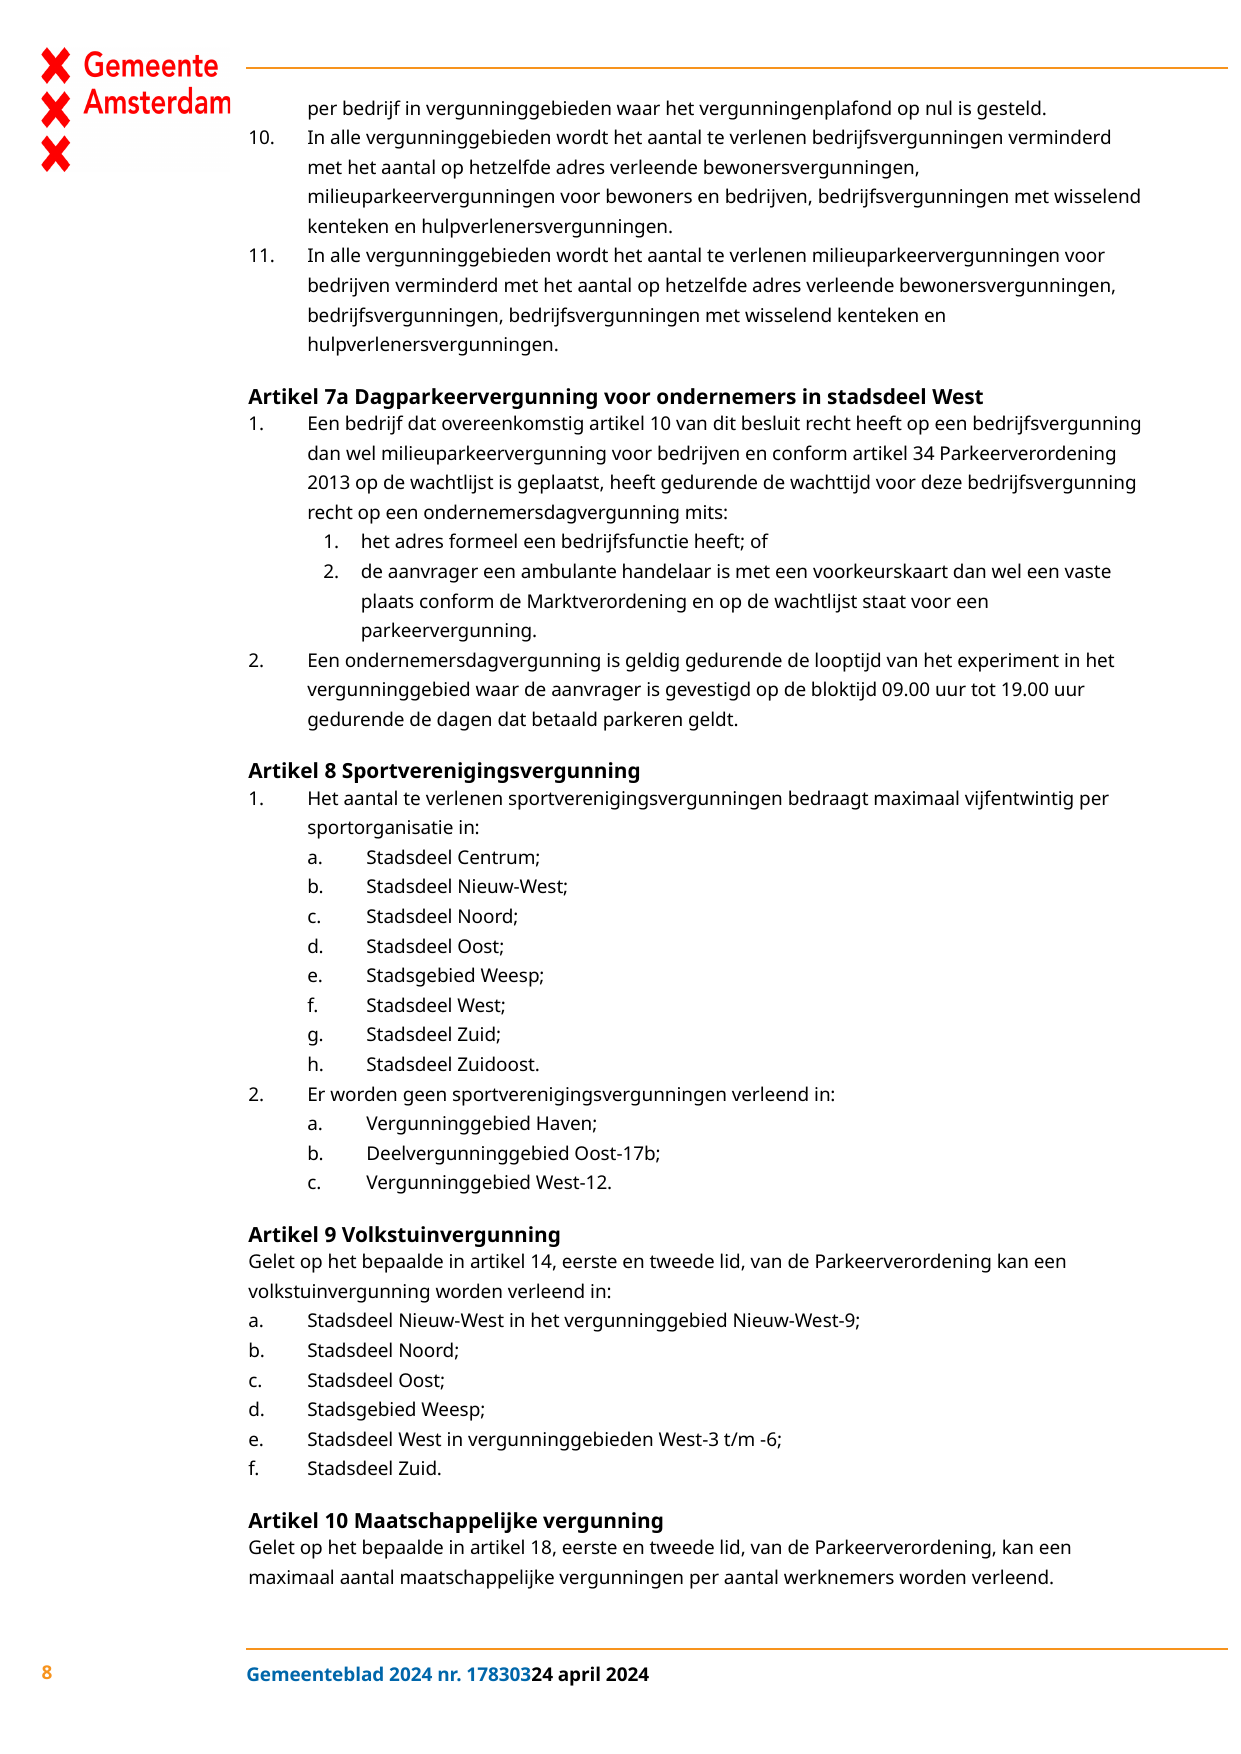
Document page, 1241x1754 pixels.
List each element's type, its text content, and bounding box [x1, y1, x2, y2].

list Stadsdeel Zuid; [307, 1022, 1152, 1047]
list Deelvergunninggebied Oost-17b; [307, 1140, 1152, 1166]
list Stadsdeel Nieuw-West in het vergunninggebied Nieuw-West-9; [248, 1308, 1152, 1333]
list Stadsdeel Zuidoost. [307, 1051, 1152, 1077]
list Stadsdeel Noord; [248, 1337, 1152, 1363]
picture [41, 47, 231, 172]
list Een bedrijf dat overeenkomstig artikel 10 van dit besluit recht heeft op een bedrijfsvergunning dan wel milieuparkeervergunning voor bedrijven en conform artikel 34 Parkeerverordening 2013 op de wachtlijst is geplaatst, heeft gedurende de wachttijd voor deze bedrijfsvergunning recht op een ondernemersdagvergunning mits: [248, 410, 1152, 525]
text Artikel 7a Dagparkeervergunning voor ondernemers in stadsdeel West [248, 382, 1152, 410]
text Gelet op het bepaalde in artikel 14, eerste en tweede lid, van de Parkeerverordening kan een volkstuinvergunning worden verleend in: [248, 1248, 1152, 1304]
list Het aantal te verlenen sportverenigingsvergunningen bedraagt maximaal vijfentwintig per sportorganisatie in: [248, 785, 1152, 840]
text Artikel 9 Volkstuinvergunning [248, 1220, 1152, 1248]
list Vergunninggebied West-12. [307, 1169, 1152, 1195]
list per bedrijf in vergunninggebieden waar het vergunningenplafond op nul is gesteld. [248, 95, 1152, 121]
list Stadsdeel Noord; [307, 903, 1152, 929]
list Een ondernemersdagvergunning is geldig gedurende de looptijd van het experiment in het vergunninggebied waar de aanvrager is gevestigd op de bloktijd 09.00 uur tot 19.00 uur gedurende de dagen dat betaald parkeren geldt. [248, 647, 1152, 732]
list Stadsdeel Nieuw-West; [307, 874, 1152, 899]
list het adres formeel een bedrijfsfunctie heeft; of [323, 529, 1152, 554]
list Stadsdeel Centrum; [307, 844, 1152, 870]
list Vergunninggebied Haven; [307, 1110, 1152, 1136]
list Stadsdeel Zuid. [248, 1456, 1152, 1481]
text Artikel 8 Sportverenigingsvergunning [248, 757, 1152, 785]
text Artikel 10 Maatschappelijke vergunning [248, 1506, 1152, 1534]
list de aanvrager een ambulante handelaar is met een voorkeurskaart dan wel een vaste plaats conform de Marktverordening en op de wachtlijst staat voor een parkeervergunning. [323, 558, 1152, 643]
list Stadsgebied Weesp; [307, 962, 1152, 988]
list In alle vergunninggebieden wordt het aantal te verlenen bedrijfsvergunningen verminderd met het aantal op hetzelfde adres verleende bewonersvergunningen, milieuparkeervergunningen voor bewoners en bedrijven, bedrijfsvergunningen met wisselend kenteken en hulpverlenersvergunningen. [248, 124, 1152, 239]
list Stadsdeel Oost; [307, 933, 1152, 959]
list Er worden geen sportverenigingsvergunningen verleend in: [248, 1081, 1152, 1107]
list Stadsdeel West in vergunninggebieden West-3 t/m -6; [248, 1426, 1152, 1452]
list In alle vergunninggebieden wordt het aantal te verlenen milieuparkeervergunningen voor bedrijven verminderd met het aantal op hetzelfde adres verleende bewonersvergunningen, bedrijfsvergunningen, bedrijfsvergunningen met wisselend kenteken en hulpverlenersvergunningen. [248, 243, 1152, 357]
list Stadsdeel Oost; [248, 1367, 1152, 1392]
text Gelet op het bepaalde in artikel 18, eerste en tweede lid, van de Parkeerverordening, kan een maximaal aantal maatschappelijke vergunningen per aantal werknemers worden verleend. [248, 1534, 1152, 1590]
list Stadsdeel West; [307, 992, 1152, 1018]
list Stadsgebied Weesp; [248, 1396, 1152, 1422]
